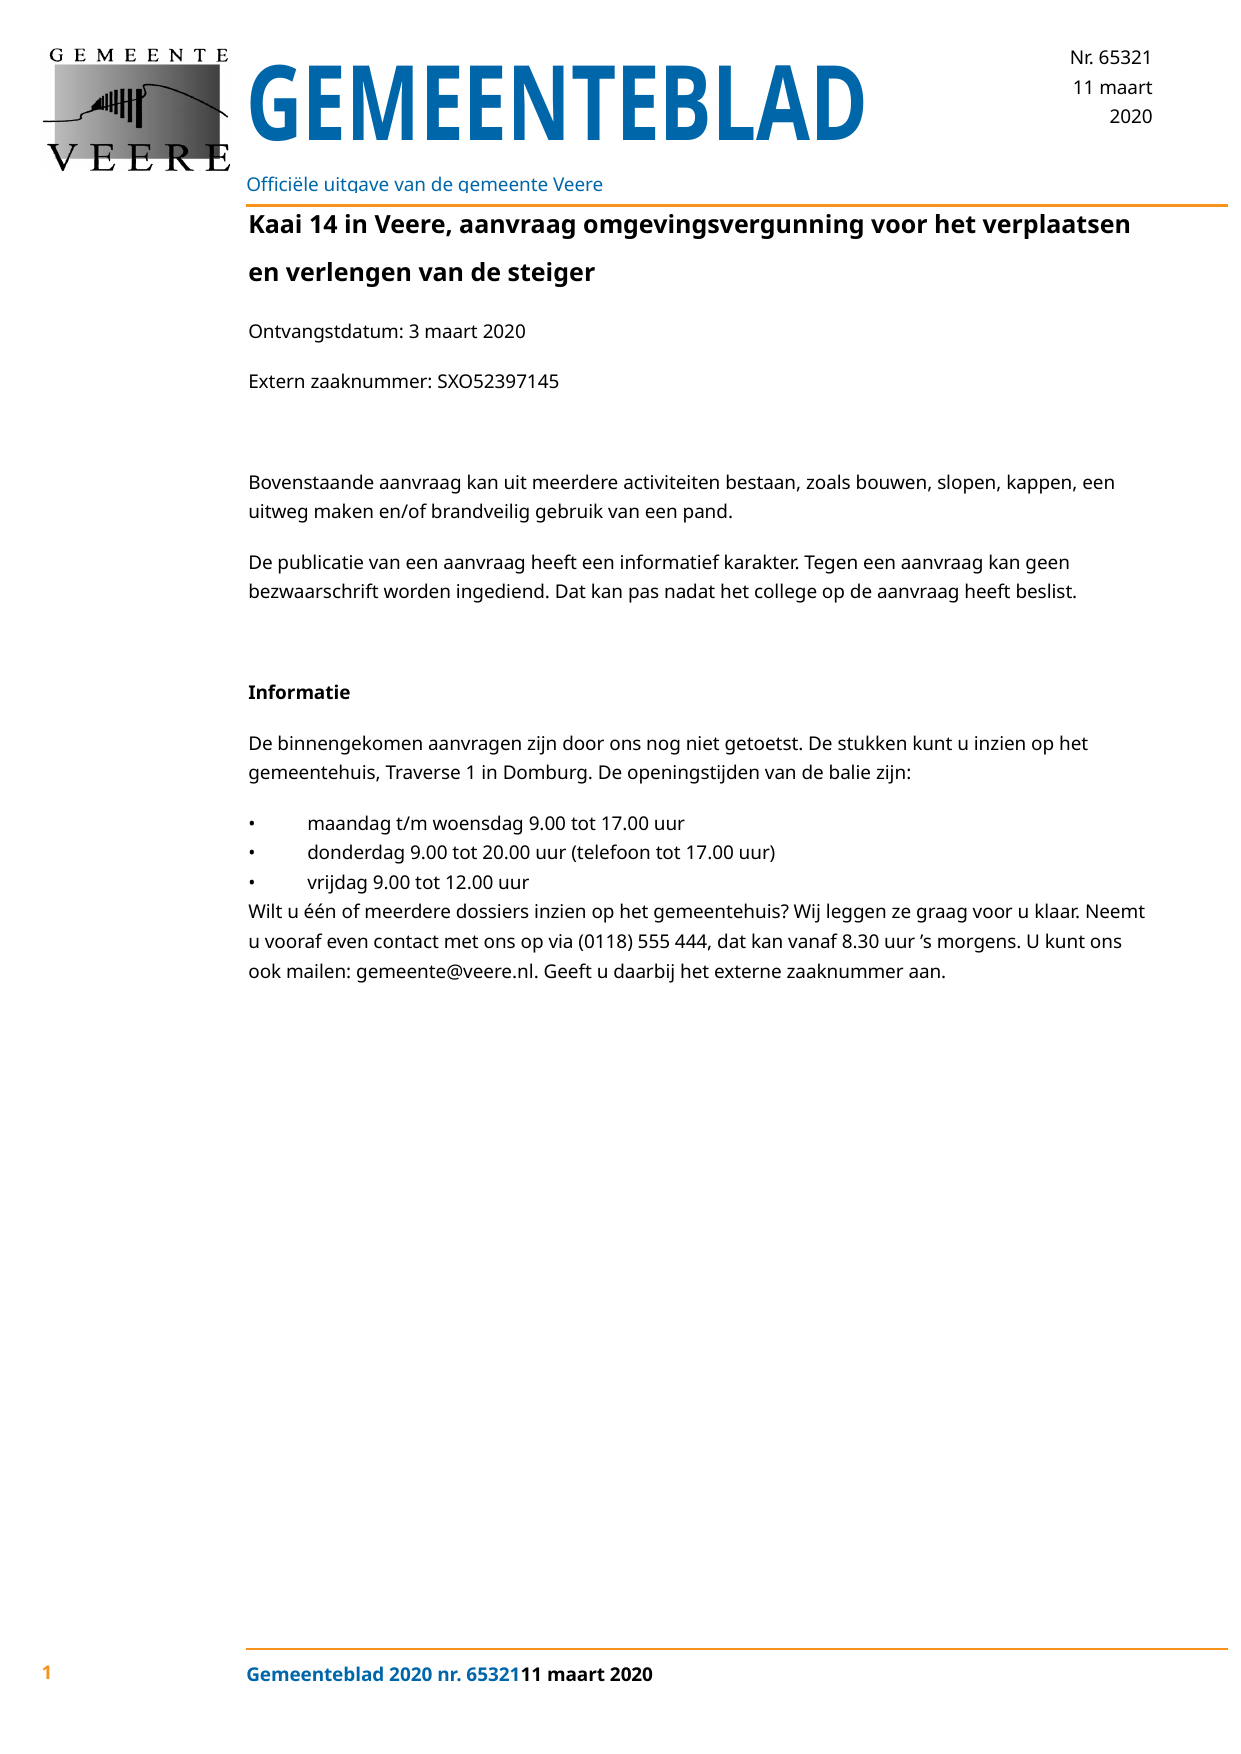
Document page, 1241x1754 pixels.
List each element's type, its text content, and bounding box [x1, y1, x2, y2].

text Bovenstaande aanvraag kan uit meerdere activiteiten bestaan, zoals bouwen, slopen, kappen, een uitweg maken en/of brandveilig gebruik van een pand. [248, 469, 1152, 524]
list vrijdag 9.00 tot 12.00 uur [248, 869, 1152, 895]
list donderdag 9.00 tot 20.00 uur (telefoon tot 17.00 uur) [248, 839, 1152, 865]
list maandag t/m woensdag 9.00 tot 17.00 uur [248, 810, 1152, 836]
text De binnengekomen aanvragen zijn door ons nog niet getoetst. De stukken kunt u inzien op het gemeentehuis, Traverse 1 in Domburg. De openingstijden van de balie zijn: [248, 730, 1152, 785]
picture [41, 47, 231, 172]
text Wilt u één of meerdere dossiers inzien op het gemeentehuis? Wij leggen ze graag voor u klaar. Neemt u vooraf even contact met ons op via (0118) 555 444, dat kan vanaf 8.30 uur ’s morgens. U kunt ons ook mailen: gemeente@veere.nl. Geeft u daarbij het externe zaaknummer aan. [248, 899, 1152, 984]
text Ontvangstdatum: 3 maart 2020 [248, 318, 1152, 344]
text Informatie [248, 679, 1152, 705]
text Kaai 14 in Veere, aanvraag omgevingsvergunning voor het verplaatsen en verlengen van de steiger [248, 207, 1152, 288]
text De publicatie van een aanvraag heeft een informatief karakter. Tegen een aanvraag kan geen bezwaarschrift worden ingediend. Dat kan pas nadat het college op de aanvraag heeft beslist. [248, 549, 1152, 604]
text Extern zaaknummer: SXO52397145 [248, 368, 1152, 394]
